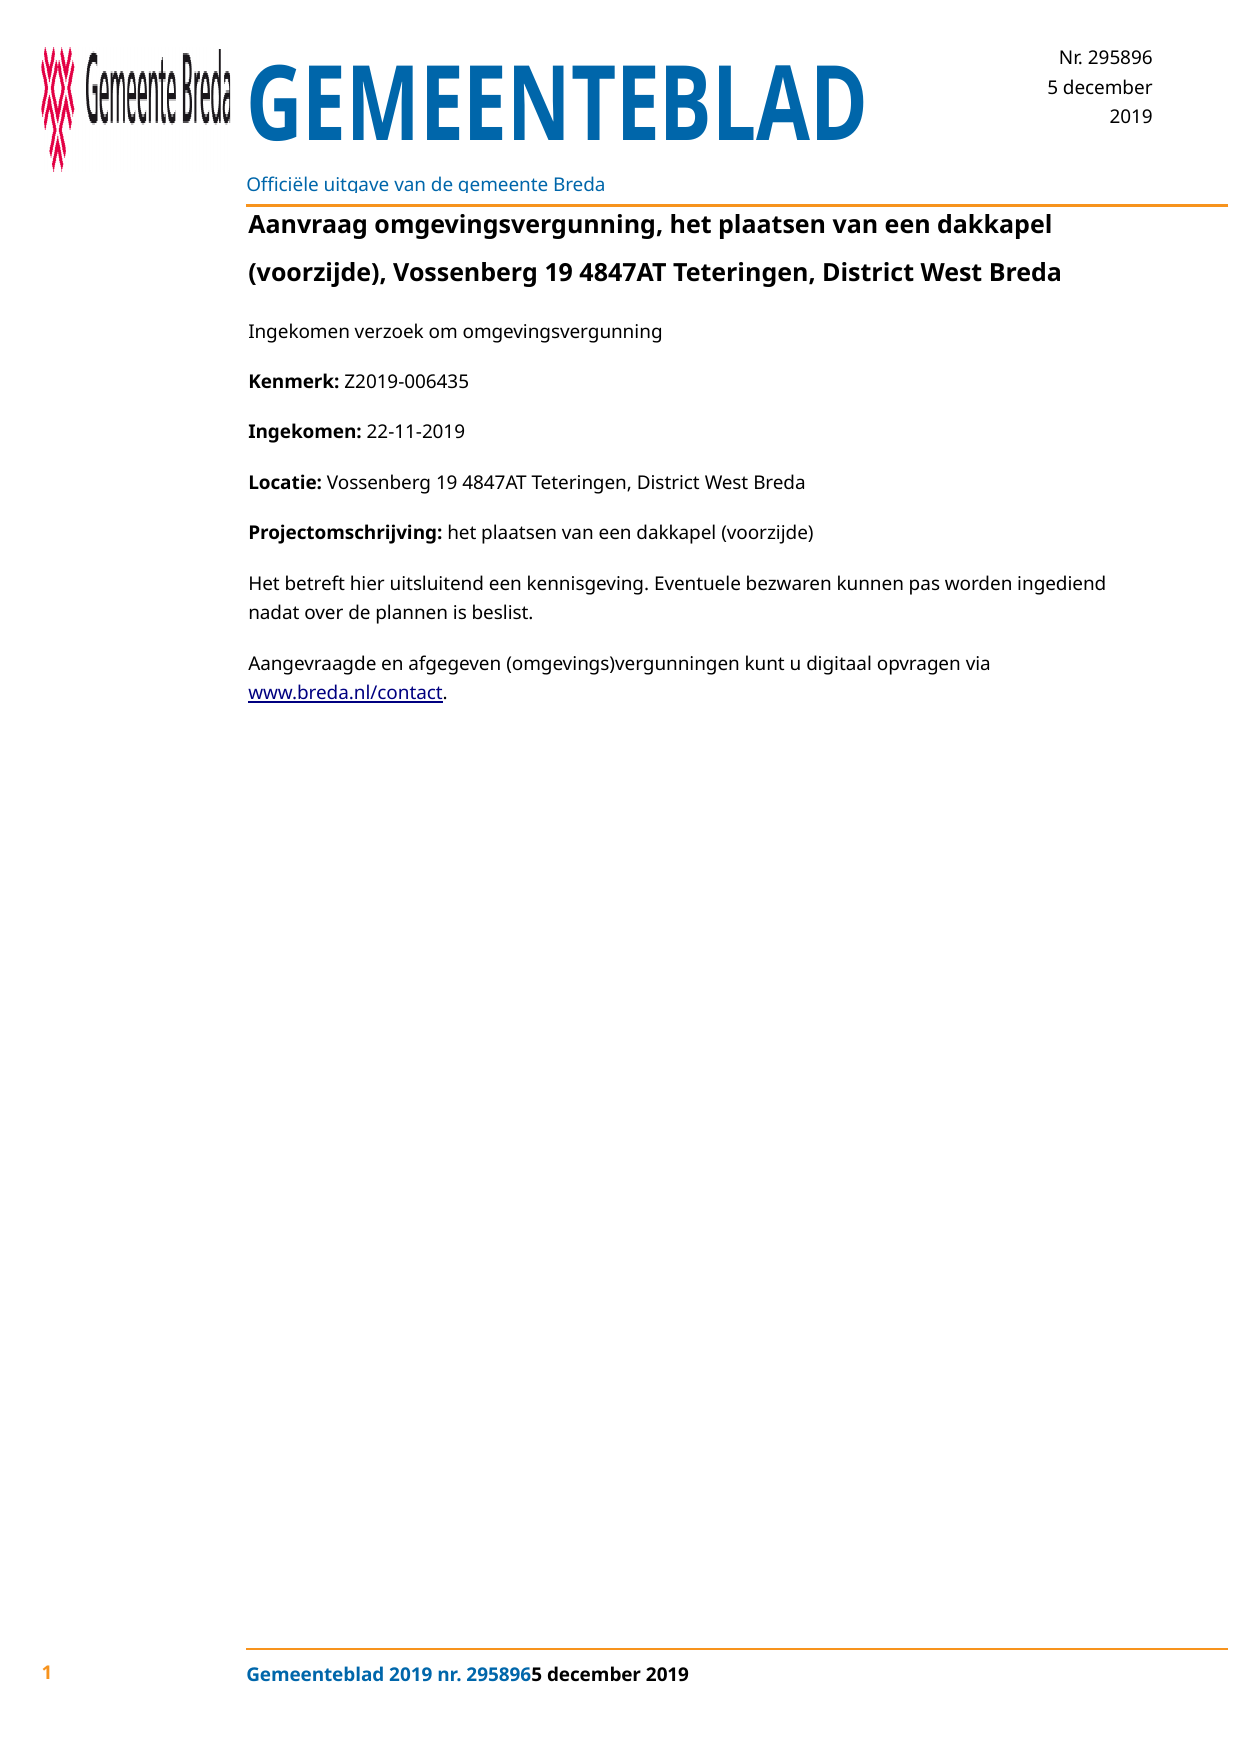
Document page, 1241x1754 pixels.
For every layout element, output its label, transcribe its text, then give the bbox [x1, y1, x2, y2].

text Locatie: Vossenberg 19 4847AT Teteringen, District West Breda [248, 469, 1152, 495]
text Aangevraagde en afgegeven (omgevings)vergunningen kunt u digitaal opvragen via www.breda.nl/contact. [248, 650, 1152, 705]
text Aanvraag omgevingsvergunning, het plaatsen van een dakkapel (voorzijde), Vossenberg 19 4847AT Teteringen, District West Breda [248, 207, 1152, 288]
text Het betreft hier uitsluitend een kennisgeving. Eventuele bezwaren kunnen pas worden ingediend nadat over de plannen is beslist. [248, 570, 1152, 625]
picture [41, 47, 231, 172]
text Projectomschrijving: het plaatsen van een dakkapel (voorzijde) [248, 519, 1152, 545]
text Ingekomen verzoek om omgevingsvergunning [248, 318, 1152, 344]
text Kenmerk: Z2019-006435 [248, 368, 1152, 394]
text Ingekomen: 22-11-2019 [248, 419, 1152, 444]
